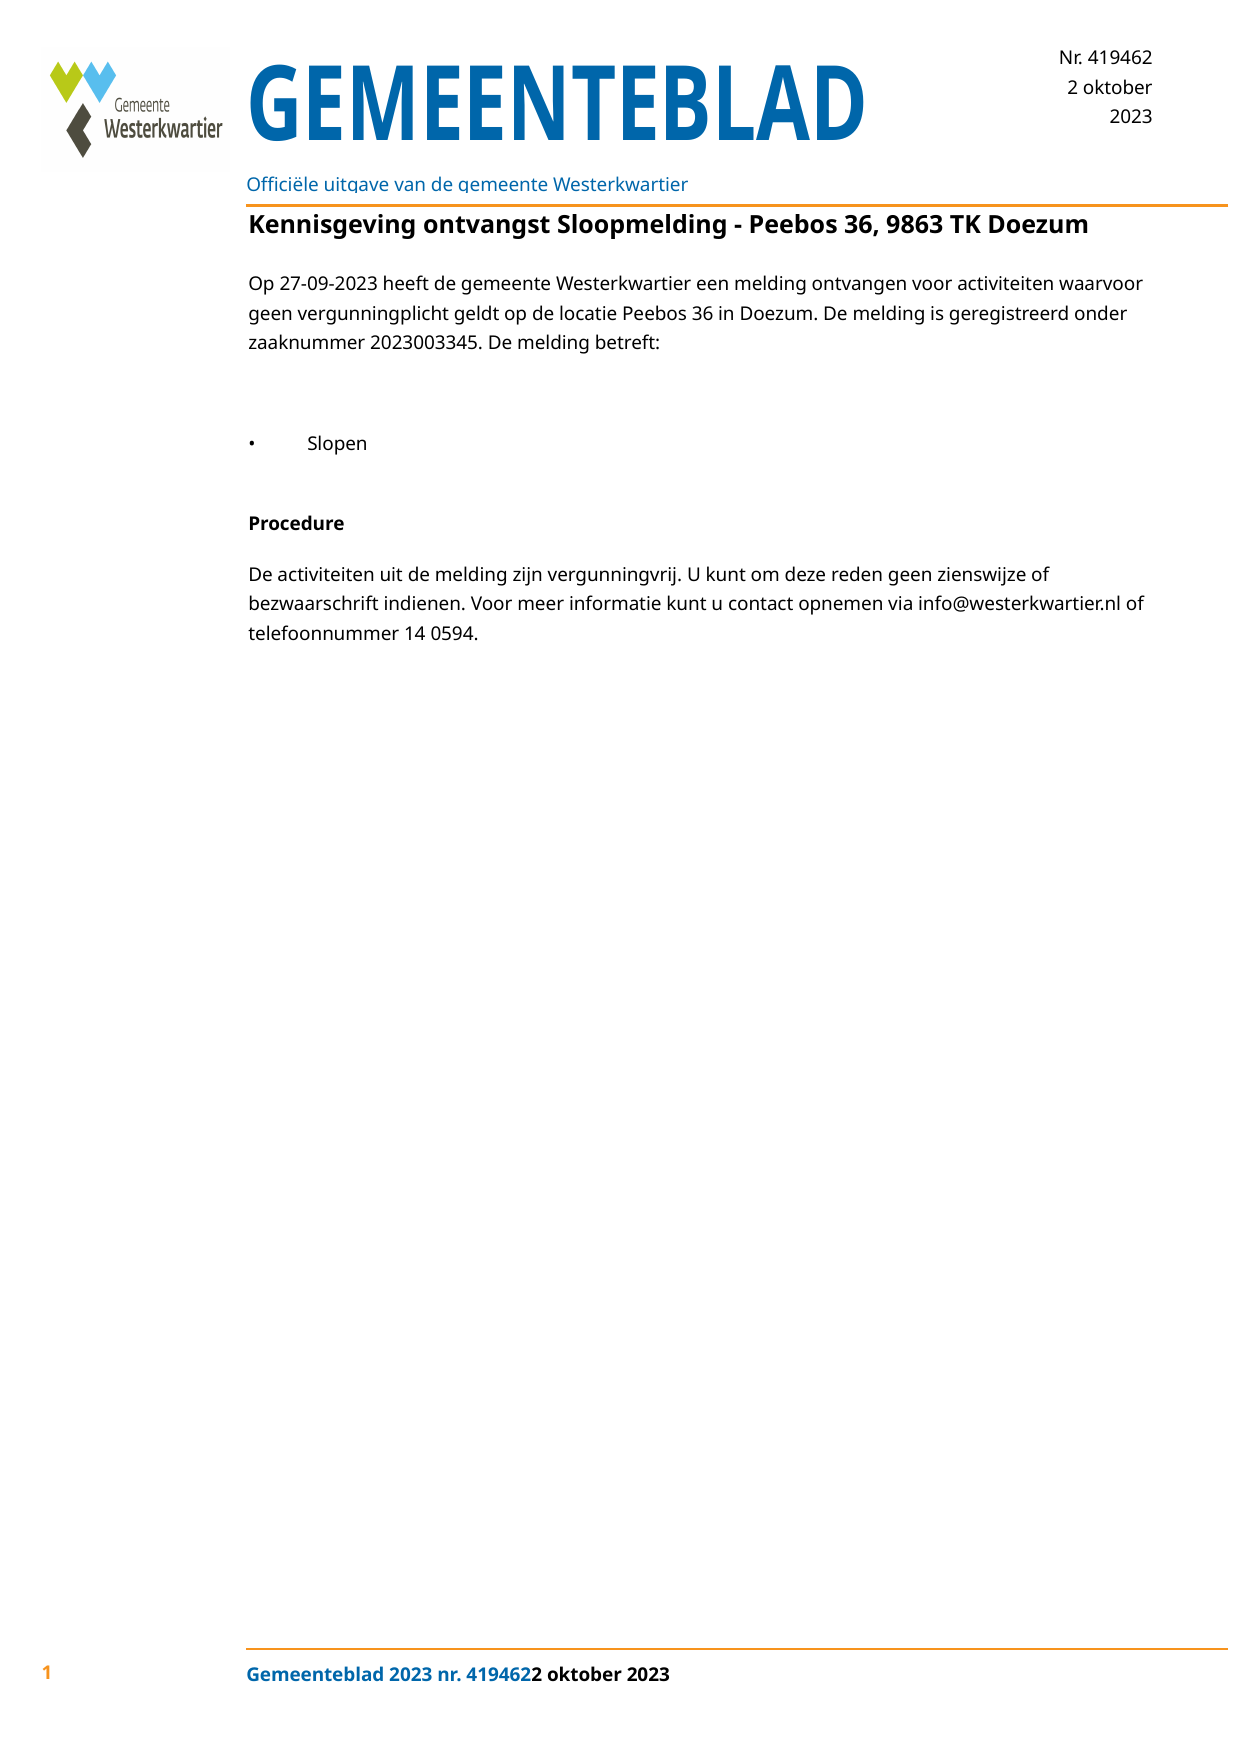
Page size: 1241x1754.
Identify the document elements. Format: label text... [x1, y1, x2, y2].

picture [41, 47, 231, 172]
list Slopen [248, 430, 1152, 456]
text Kennisgeving ontvangst Sloopmelding - Peebos 36, 9863 TK Doezum [248, 207, 1152, 241]
text Procedure [248, 510, 1152, 536]
text De activiteiten uit de melding zijn vergunningvrij. U kunt om deze reden geen zienswijze of bezwaarschrift indienen. Voor meer informatie kunt u contact opnemen via info@westerkwartier.nl of telefoonnummer 14 0594. [248, 561, 1152, 646]
text Op 27-09-2023 heeft de gemeente Westerkwartier een melding ontvangen voor activiteiten waarvoor geen vergunningplicht geldt op de locatie Peebos 36 in Doezum. De melding is geregistreerd onder zaaknummer 2023003345. De melding betreft: [248, 270, 1152, 355]
